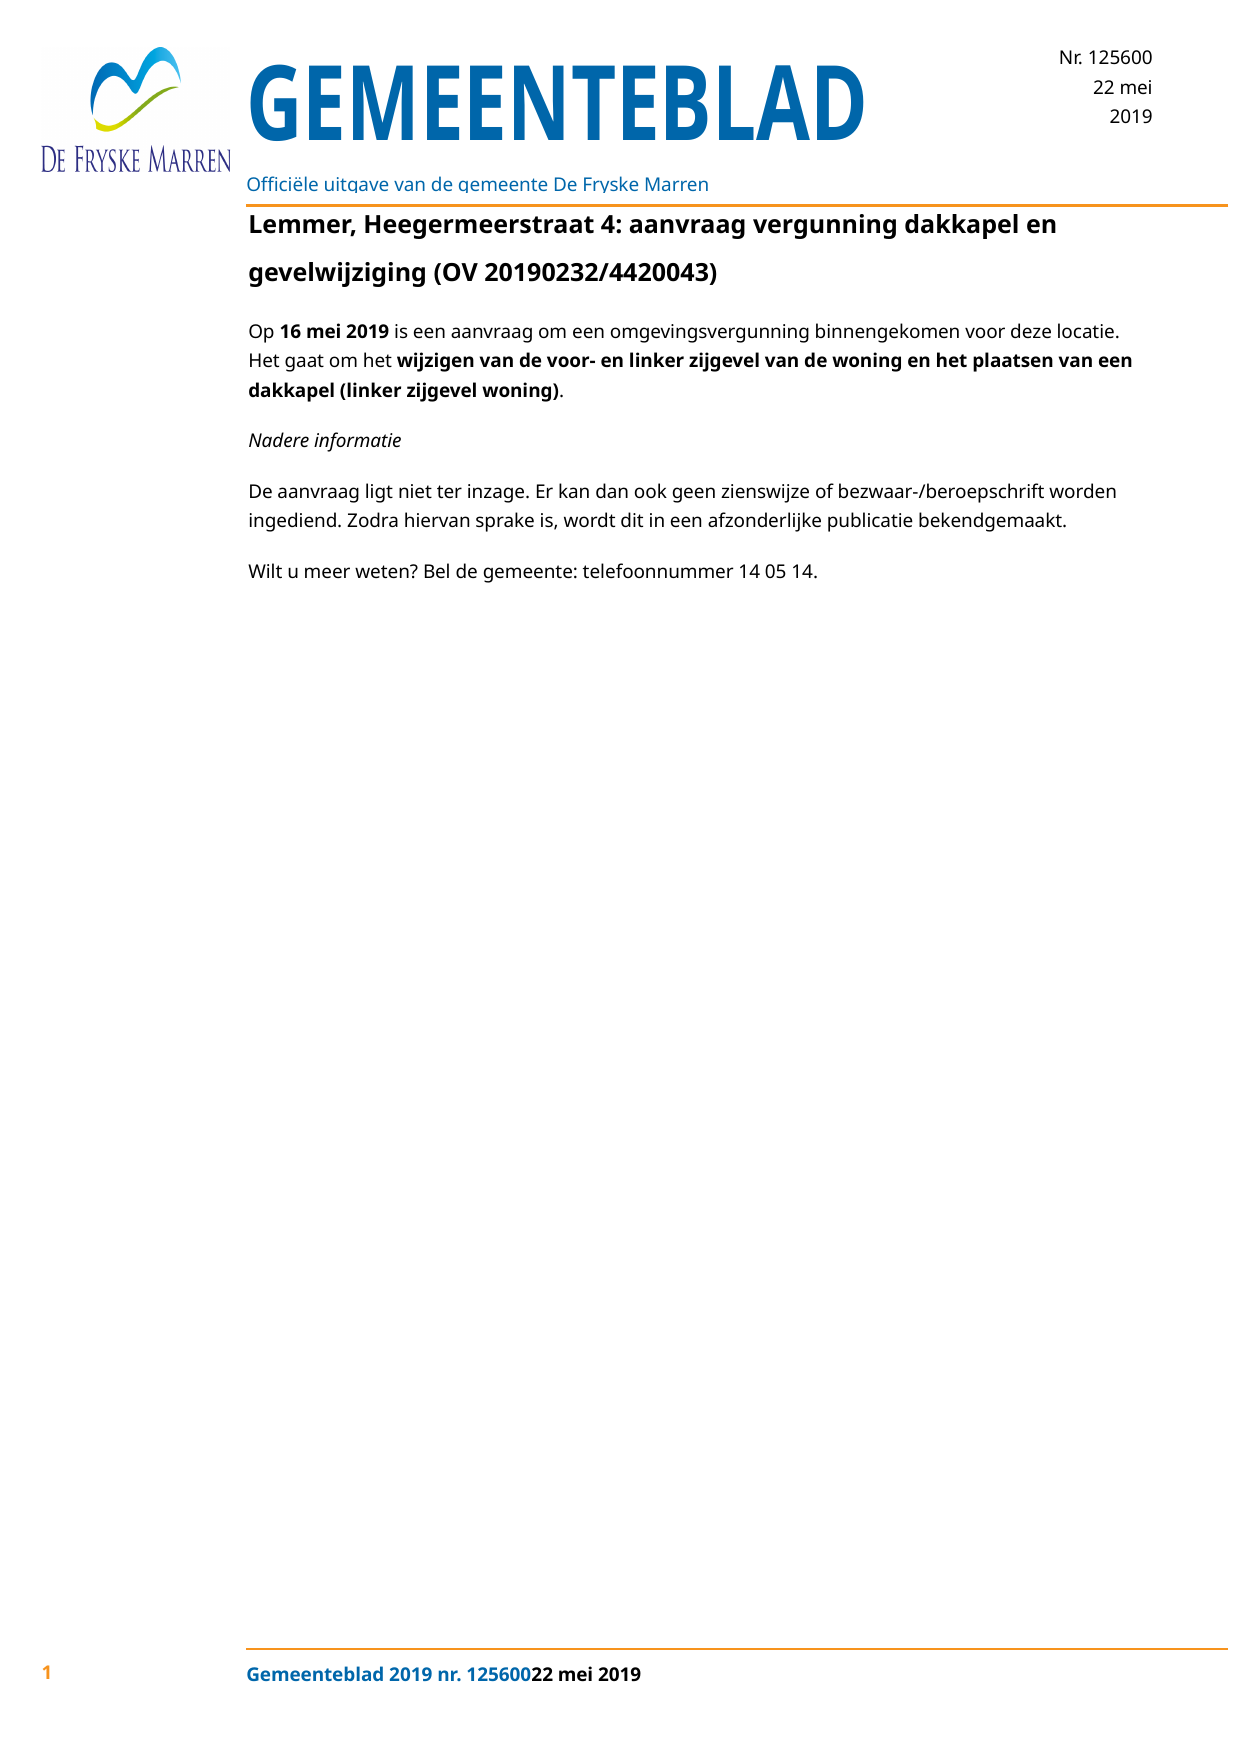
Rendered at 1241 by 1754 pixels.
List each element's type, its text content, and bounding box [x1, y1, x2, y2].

text Lemmer, Heegermeerstraat 4: aanvraag vergunning dakkapel en gevelwijziging (OV 20190232/4420043) [248, 207, 1152, 288]
picture [41, 47, 231, 172]
text De aanvraag ligt niet ter inzage. Er kan dan ook geen zienswijze of bezwaar-/beroepschrift worden ingediend. Zodra hiervan sprake is, wordt dit in een afzonderlijke publicatie bekendgemaakt. [248, 478, 1152, 533]
text Nadere informatie [248, 427, 1152, 453]
text Op 16 mei 2019 is een aanvraag om een omgevingsvergunning binnengekomen voor deze locatie. Het gaat om het wijzigen van de voor- en linker zijgevel van de woning en het plaatsen van een dakkapel (linker zijgevel woning). [248, 318, 1152, 403]
text Wilt u meer weten? Bel de gemeente: telefoonnummer 14 05 14. [248, 558, 1152, 584]
